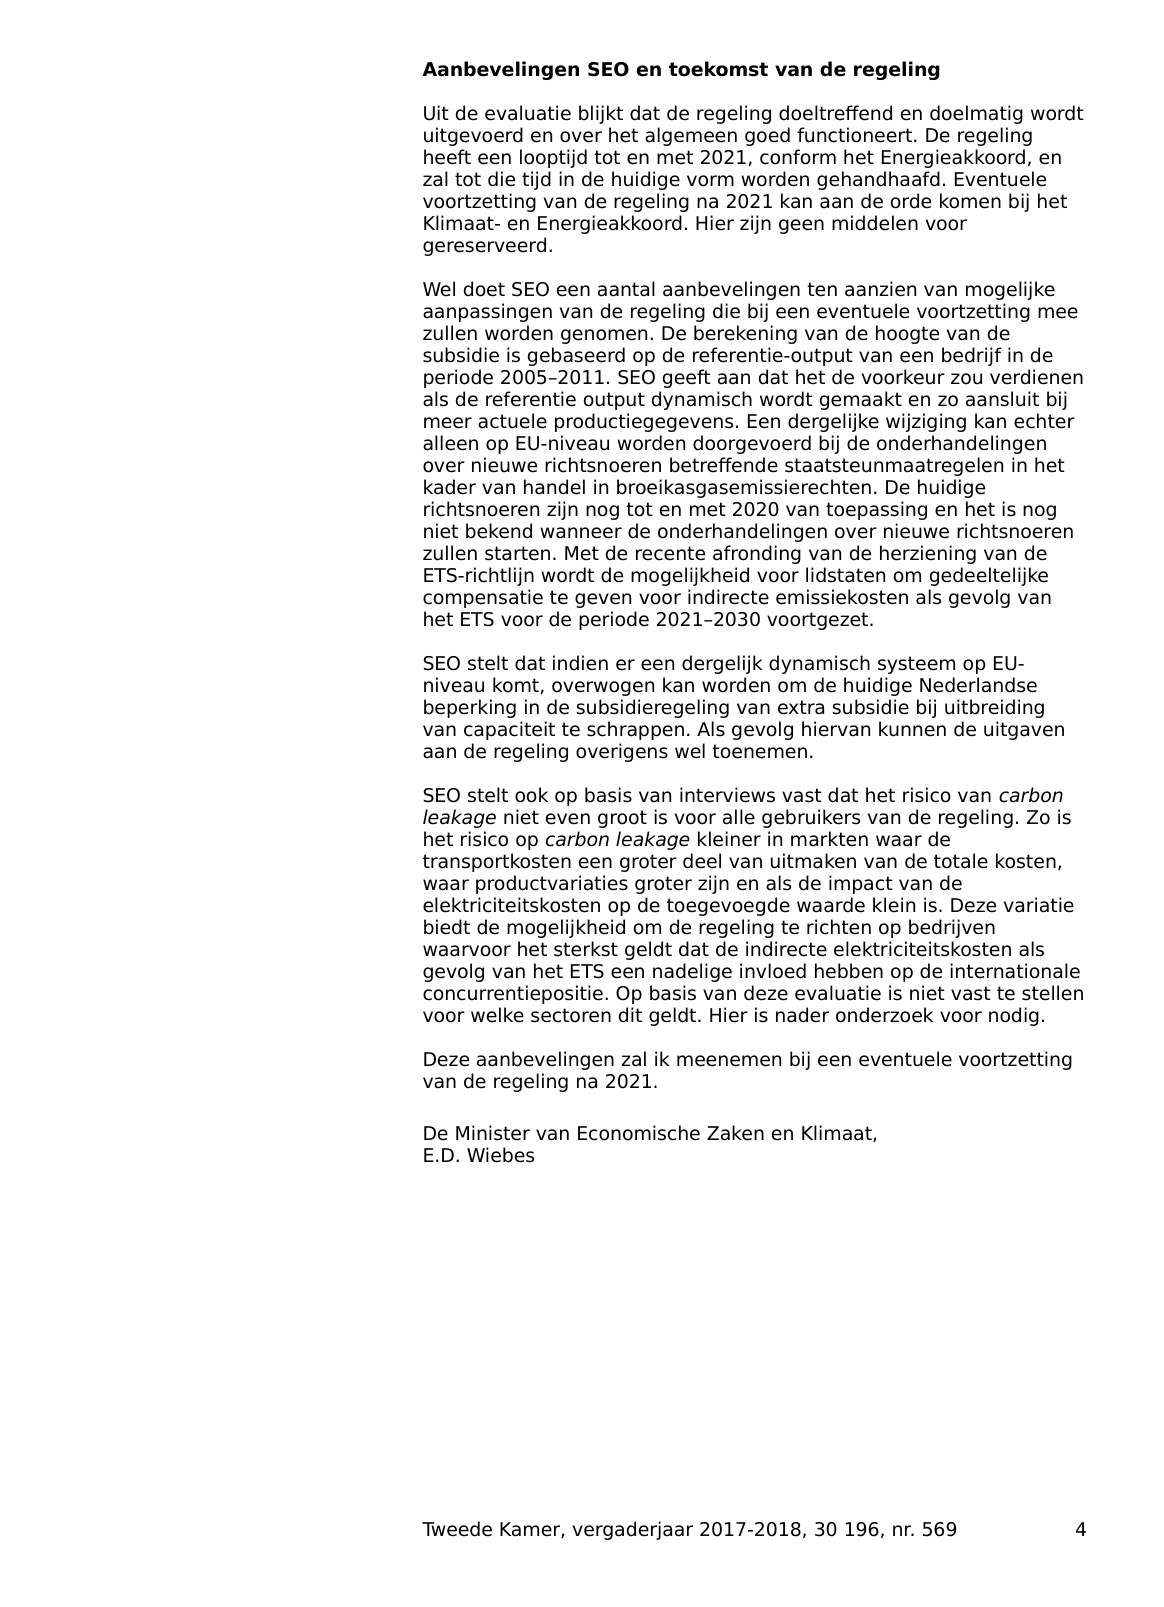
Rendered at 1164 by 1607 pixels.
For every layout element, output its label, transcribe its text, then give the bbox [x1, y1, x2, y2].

text Wel doet SEO een aantal aanbevelingen ten aanzien van mogelijke aanpassingen van de regeling die bij een eventuele voortzetting mee zullen worden genomen. De berekening van de hoogte van de subsidie is gebaseerd op de referentie-output van een bedrijf in de periode 2005–2011. SEO geeft aan dat het de voorkeur zou verdienen als de referentie output dynamisch wordt gemaakt en zo aansluit bij meer actuele productiegegevens. Een dergelijke wijziging kan echter alleen op EU-niveau worden doorgevoerd bij de onderhandelingen over nieuwe richtsnoeren betreffende staatsteunmaatregelen in het kader van handel in broeikasgasemissierechten. De huidige richtsnoeren zijn nog tot en met 2020 van toepassing en het is nog niet bekend wanneer de onderhandelingen over nieuwe richtsnoeren zullen starten. Met de recente afronding van de herziening van de ETS-richtlijn wordt de mogelijkheid voor lidstaten om gedeeltelijke compensatie te geven voor indirecte emissiekosten als gevolg van het ETS voor de periode 2021–2030 voortgezet. [422, 279, 1087, 631]
text De Minister van Economische Zaken en Klimaat, E.D. Wiebes [422, 1123, 1087, 1167]
text SEO stelt ook op basis van interviews vast dat het risico van carbon leakage niet even groot is voor alle gebruikers van de regeling. Zo is het risico op carbon leakage kleiner in markten waar de transportkosten een groter deel van uitmaken van de totale kosten, waar productvariaties groter zijn en als de impact van de elektriciteitskosten op de toegevoegde waarde klein is. Deze variatie biedt de mogelijkheid om de regeling te richten op bedrijven waarvoor het sterkst geldt dat de indirecte elektriciteitskosten als gevolg van het ETS een nadelige invloed hebben op de internationale concurrentiepositie. Op basis van deze evaluatie is niet vast te stellen voor welke sectoren dit geldt. Hier is nader onderzoek voor nodig. [422, 785, 1087, 1027]
text Deze aanbevelingen zal ik meenemen bij een eventuele voortzetting van de regeling na 2021. [422, 1049, 1087, 1093]
subtitle Aanbevelingen SEO en toekomst van de regeling [422, 59, 1087, 81]
text Uit de evaluatie blijkt dat de regeling doeltreffend en doelmatig wordt uitgevoerd en over het algemeen goed functioneert. De regeling heeft een looptijd tot en met 2021, conform het Energieakkoord, en zal tot die tijd in de huidige vorm worden gehandhaafd. Eventuele voortzetting van de regeling na 2021 kan aan de orde komen bij het Klimaat- en Energieakkoord. Hier zijn geen middelen voor gereserveerd. [422, 103, 1087, 257]
text SEO stelt dat indien er een dergelijk dynamisch systeem op EU-niveau komt, overwogen kan worden om de huidige Nederlandse beperking in de subsidieregeling van extra subsidie bij uitbreiding van capaciteit te schrappen. Als gevolg hiervan kunnen de uitgaven aan de regeling overigens wel toenemen. [422, 653, 1087, 763]
